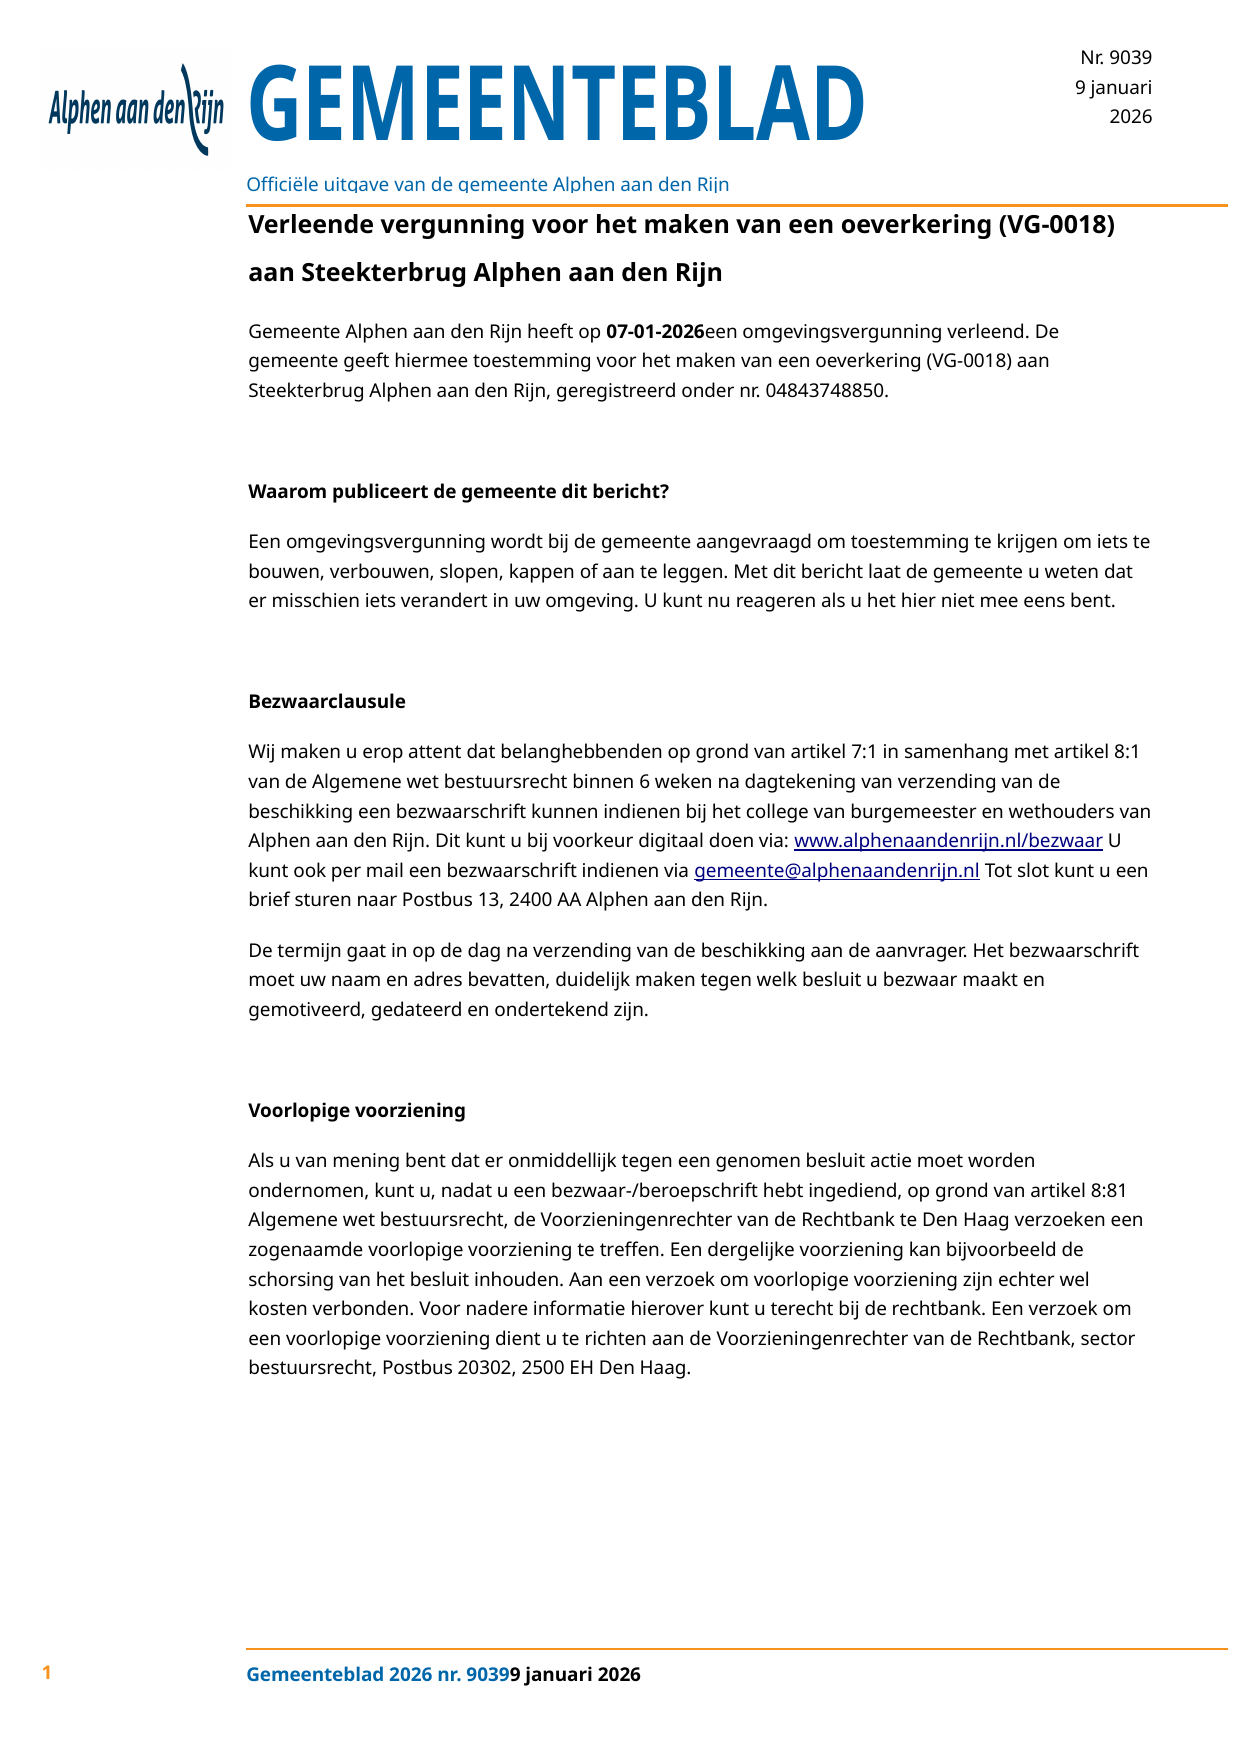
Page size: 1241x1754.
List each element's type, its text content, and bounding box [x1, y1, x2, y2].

text Wij maken u erop attent dat belanghebbenden op grond van artikel 7:1 in samenhang met artikel 8:1 van de Algemene wet bestuursrecht binnen 6 weken na dagtekening van verzending van de beschikking een bezwaarschrift kunnen indienen bij het college van burgemeester en wethouders van Alphen aan den Rijn. Dit kunt u bij voorkeur digitaal doen via: www.alphenaandenrijn.nl/bezwaar U kunt ook per mail een bezwaarschrift indienen via gemeente@alphenaandenrijn.nl Tot slot kunt u een brief sturen naar Postbus 13, 2400 AA Alphen aan den Rijn. [248, 739, 1152, 912]
picture [41, 47, 231, 172]
text Voorlopige voorziening [248, 1097, 1152, 1123]
text Een omgevingsvergunning wordt bij de gemeente aangevraagd om toestemming te krijgen om iets te bouwen, verbouwen, slopen, kappen of aan te leggen. Met dit bericht laat de gemeente u weten dat er misschien iets verandert in uw omgeving. U kunt nu reageren als u het hier niet mee eens bent. [248, 528, 1152, 613]
text De termijn gaat in op de dag na verzending van de beschikking aan de aanvrager. Het bezwaarschrift moet uw naam en adres bevatten, duidelijk maken tegen welk besluit u bezwaar maakt en gemotiveerd, gedateerd en ondertekend zijn. [248, 937, 1152, 1022]
text Gemeente Alphen aan den Rijn heeft op 07-01-2026een omgevingsvergunning verleend. De gemeente geeft hiermee toestemming voor het maken van een oeverkering (VG-0018) aan Steekterbrug Alphen aan den Rijn, geregistreerd onder nr. 04843748850. [248, 318, 1152, 403]
text Bezwaarclausule [248, 688, 1152, 714]
text Verleende vergunning voor het maken van een oeverkering (VG-0018) aan Steekterbrug Alphen aan den Rijn [248, 207, 1152, 288]
text Als u van mening bent dat er onmiddellijk tegen een genomen besluit actie moet worden ondernomen, kunt u, nadat u een bezwaar-/beroepschrift hebt ingediend, op grond van artikel 8:81 Algemene wet bestuursrecht, de Voorzieningenrechter van de Rechtbank te Den Haag verzoeken een zogenaamde voorlopige voorziening te treffen. Een dergelijke voorziening kan bijvoorbeeld de schorsing van het besluit inhouden. Aan een verzoek om voorlopige voorziening zijn echter wel kosten verbonden. Voor nadere informatie hierover kunt u terecht bij de rechtbank. Een verzoek om een voorlopige voorziening dient u te richten aan de Voorzieningenrechter van de Rechtbank, sector bestuursrecht, Postbus 20302, 2500 EH Den Haag. [248, 1147, 1152, 1380]
text Waarom publiceert de gemeente dit bericht? [248, 478, 1152, 504]
